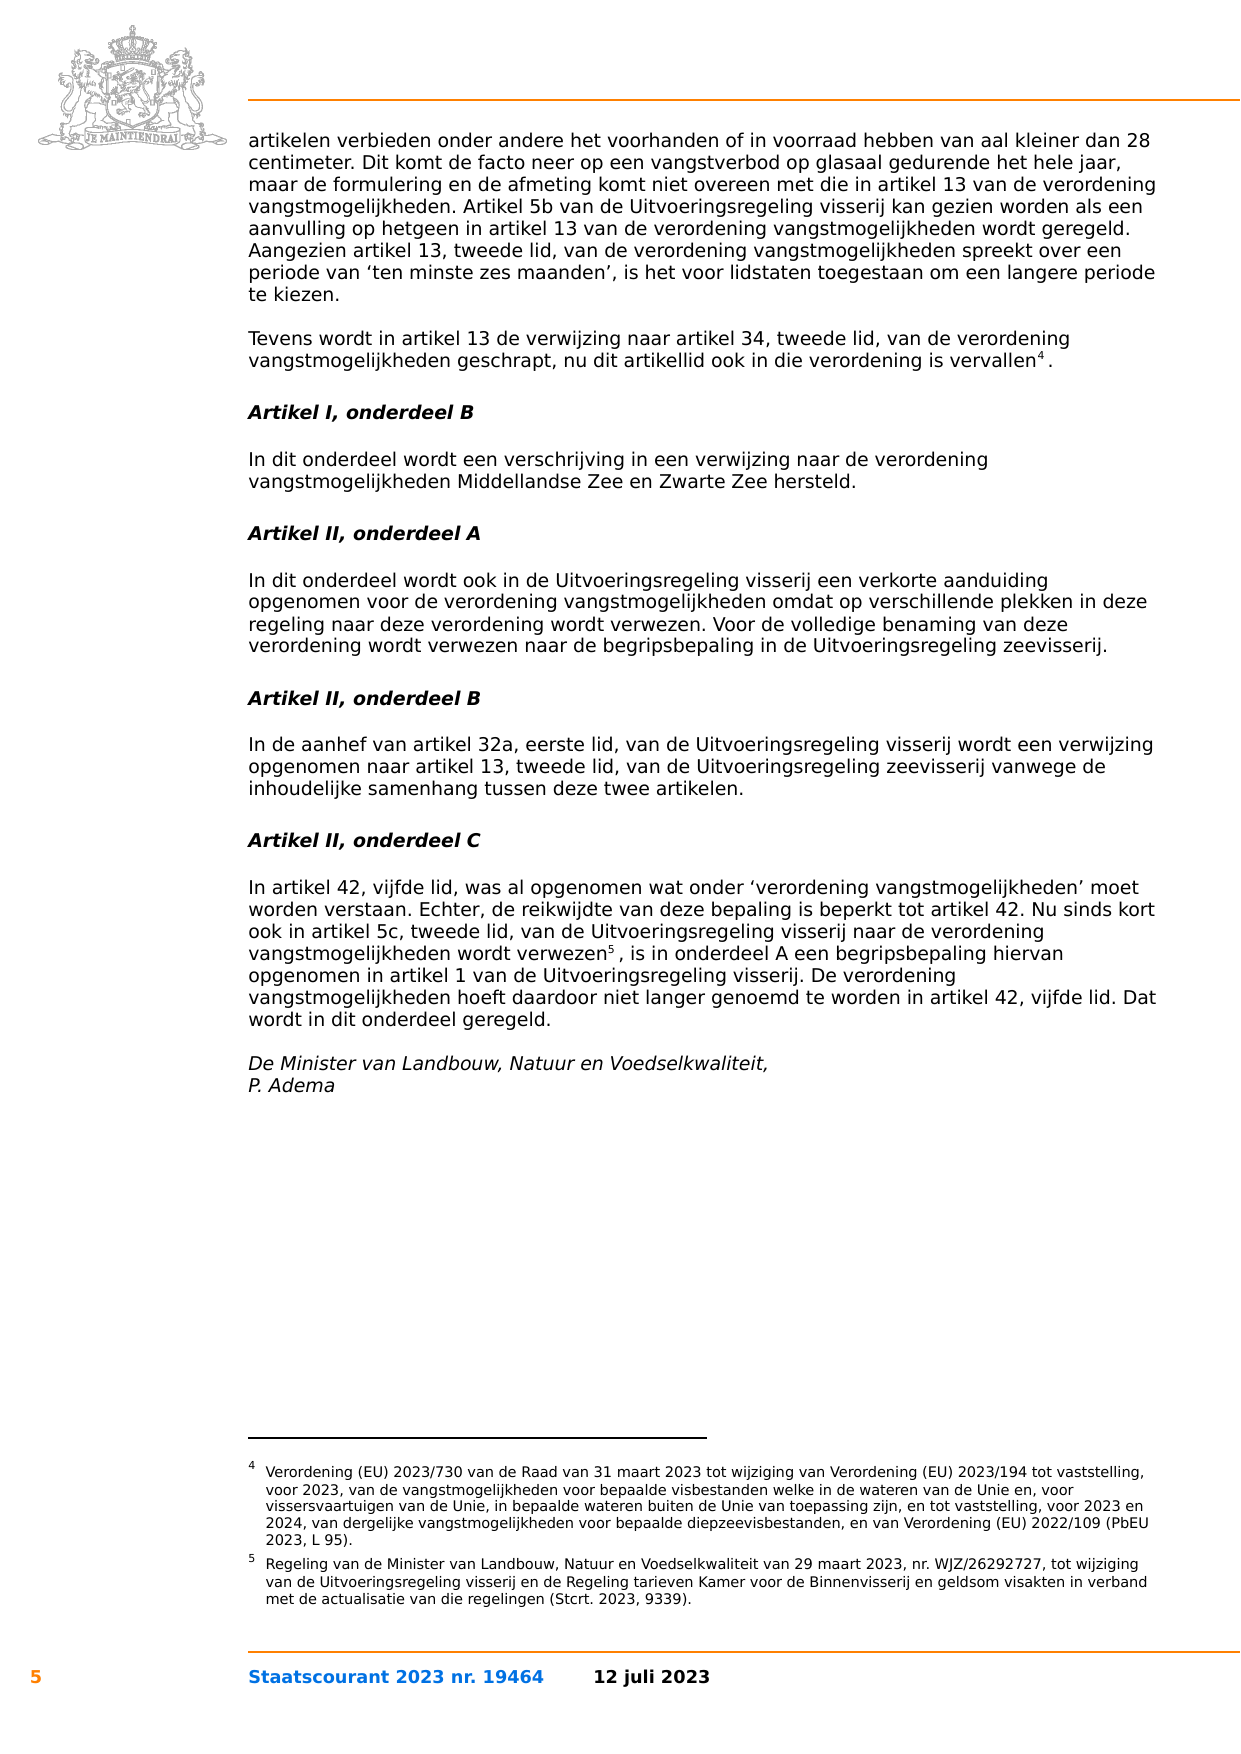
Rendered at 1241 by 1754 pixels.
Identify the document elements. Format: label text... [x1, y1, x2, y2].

subtitle Artikel II, onderdeel C [248, 830, 1163, 852]
picture [38, 25, 227, 150]
text In artikel 42, vijfde lid, was al opgenomen wat onder ‘verordening vangstmogelijkheden’ moet worden verstaan. Echter, de reikwijdte van deze bepaling is beperkt tot artikel 42. Nu sinds kort ook in artikel 5c, tweede lid, van de Uitvoeringsregeling visserij naar de verordening vangstmogelijkheden wordt verwezen, is in onderdeel A een begripsbepaling hiervan opgenomen in artikel 1 van de Uitvoeringsregeling visserij. De verordening vangstmogelijkheden hoeft daardoor niet langer genoemd te worden in artikel 42, vijfde lid. Dat wordt in dit onderdeel geregeld. [248, 877, 1163, 1031]
subtitle Artikel II, onderdeel B [248, 687, 1163, 709]
text In dit onderdeel wordt ook in de Uitvoeringsregeling visserij een verkorte aanduiding opgenomen voor de verordening vangstmogelijkheden omdat op verschillende plekken in deze regeling naar deze verordening wordt verwezen. Voor de volledige benaming van deze verordening wordt verwezen naar de begripsbepaling in de Uitvoeringsregeling zeevisserij. [248, 569, 1163, 657]
text Verordening (EU) 2023/730 van de Raad van 31 maart 2023 tot wijziging van Verordening (EU) 2023/194 tot vaststelling, voor 2023, van de vangstmogelijkheden voor bepaalde visbestanden welke in de wateren van de Unie en, voor vissersvaartuigen van de Unie, in bepaalde wateren buiten de Unie van toepassing zijn, en tot vaststelling, voor 2023 en 2024, van dergelijke vangstmogelijkheden voor bepaalde diepzeevisbestanden, en van Verordening (EU) 2022/109 (PbEU 2023, L 95). [248, 1459, 1163, 1549]
text artikelen verbieden onder andere het voorhanden of in voorraad hebben van aal kleiner dan 28 centimeter. Dit komt de facto neer op een vangstverbod op glasaal gedurende het hele jaar, maar de formulering en de afmeting komt niet overeen met die in artikel 13 van de verordening vangstmogelijkheden. Artikel 5b van de Uitvoeringsregeling visserij kan gezien worden als een aanvulling op hetgeen in artikel 13 van de verordening vangstmogelijkheden wordt geregeld. Aangezien artikel 13, tweede lid, van de verordening vangstmogelijkheden spreekt over een periode van ‘ten minste zes maanden’, is het voor lidstaten toegestaan om een langere periode te kiezen. [248, 130, 1163, 306]
subtitle Artikel I, onderdeel B [248, 402, 1163, 423]
text Tevens wordt in artikel 13 de verwijzing naar artikel 34, tweede lid, van de verordening vangstmogelijkheden geschrapt, nu dit artikellid ook in die verordening is vervallen. [248, 328, 1163, 372]
text De Minister van Landbouw, Natuur en Voedselkwaliteit, P. Adema [248, 1053, 1163, 1097]
subtitle Artikel II, onderdeel A [248, 522, 1163, 544]
text In de aanhef van artikel 32a, eerste lid, van de Uitvoeringsregeling visserij wordt een verwijzing opgenomen naar artikel 13, tweede lid, van de Uitvoeringsregeling zeevisserij vanwege de inhoudelijke samenhang tussen deze twee artikelen. [248, 734, 1163, 800]
text Regeling van de Minister van Landbouw, Natuur en Voedselkwaliteit van 29 maart 2023, nr. WJZ/26292727, tot wijziging van de Uitvoeringsregeling visserij en de Regeling tarieven Kamer voor de Binnenvisserij en geldsom visakten in verband met de actualisatie van die regelingen (Stcrt. 2023, 9339). [248, 1552, 1163, 1608]
text In dit onderdeel wordt een verschrijving in een verwijzing naar de verordening vangstmogelijkheden Middellandse Zee en Zwarte Zee hersteld. [248, 448, 1163, 492]
